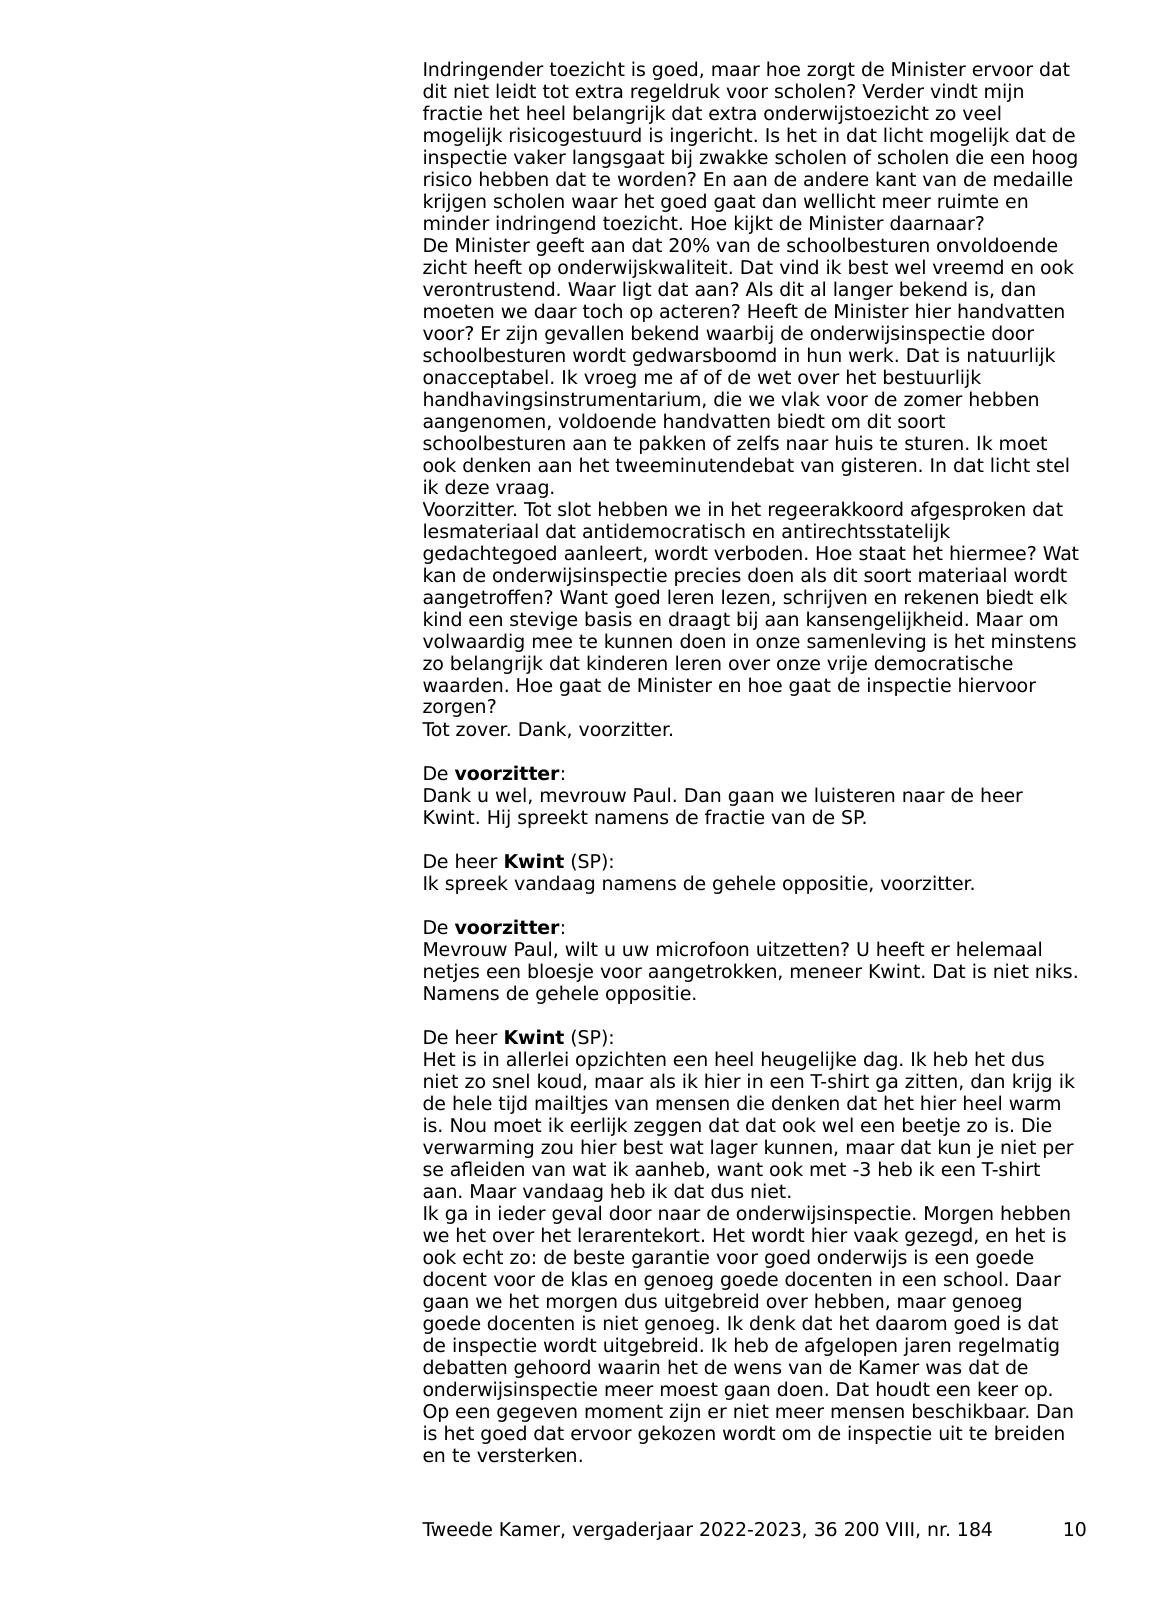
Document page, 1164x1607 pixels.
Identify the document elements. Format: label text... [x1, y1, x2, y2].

text Het is in allerlei opzichten een heel heugelijke dag. Ik heb het dus niet zo snel koud, maar als ik hier in een T-shirt ga zitten, dan krijg ik de hele tijd mailtjes van mensen die denken dat het hier heel warm is. Nou moet ik eerlijk zeggen dat dat ook wel een beetje zo is. Die verwarming zou hier best wat lager kunnen, maar dat kun je niet per se afleiden van wat ik aanheb, want ook met -3 heb ik een T-shirt aan. Maar vandaag heb ik dat dus niet. [422, 1049, 1087, 1203]
text Voorzitter. Tot slot hebben we in het regeerakkoord afgesproken dat lesmateriaal dat antidemocratisch en antirechtsstatelijk gedachtegoed aanleert, wordt verboden. Hoe staat het hiermee? Wat kan de onderwijsinspectie precies doen als dit soort materiaal wordt aangetroffen? Want goed leren lezen, schrijven en rekenen biedt elk kind een stevige basis en draagt bij aan kansengelijkheid. Maar om volwaardig mee te kunnen doen in onze samenleving is het minstens zo belangrijk dat kinderen leren over onze vrije democratische waarden. Hoe gaat de Minister en hoe gaat de inspectie hiervoor zorgen? [422, 499, 1087, 718]
text Ik ga in ieder geval door naar de onderwijsinspectie. Morgen hebben we het over het lerarentekort. Het wordt hier vaak gezegd, en het is ook echt zo: de beste garantie voor goed onderwijs is een goede docent voor de klas en genoeg goede docenten in een school. Daar gaan we het morgen dus uitgebreid over hebben, maar genoeg goede docenten is niet genoeg. Ik denk dat het daarom goed is dat de inspectie wordt uitgebreid. Ik heb de afgelopen jaren regelmatig debatten gehoord waarin het de wens van de Kamer was dat de onderwijsinspectie meer moest gaan doen. Dat houdt een keer op. Op een gegeven moment zijn er niet meer mensen beschikbaar. Dan is het goed dat ervoor gekozen wordt om de inspectie uit te breiden en te versterken. [422, 1203, 1087, 1467]
text Tot zover. Dank, voorzitter. [422, 718, 1087, 740]
text Indringender toezicht is goed, maar hoe zorgt de Minister ervoor dat dit niet leidt tot extra regeldruk voor scholen? Verder vindt mijn fractie het heel belangrijk dat extra onderwijstoezicht zo veel mogelijk risicogestuurd is ingericht. Is het in dat licht mogelijk dat de inspectie vaker langsgaat bij zwakke scholen of scholen die een hoog risico hebben dat te worden? En aan de andere kant van de medaille krijgen scholen waar het goed gaat dan wellicht meer ruimte en minder indringend toezicht. Hoe kijkt de Minister daarnaar? [422, 59, 1087, 235]
text De Minister geeft aan dat 20% van de schoolbesturen onvoldoende zicht heeft op onderwijskwaliteit. Dat vind ik best wel vreemd en ook verontrustend. Waar ligt dat aan? Als dit al langer bekend is, dan moeten we daar toch op acteren? Heeft de Minister hier handvatten voor? Er zijn gevallen bekend waarbij de onderwijsinspectie door schoolbesturen wordt gedwarsboomd in hun werk. Dat is natuurlijk onacceptabel. Ik vroeg me af of de wet over het bestuurlijk handhavingsinstrumentarium, die we vlak voor de zomer hebben aangenomen, voldoende handvatten biedt om dit soort schoolbesturen aan te pakken of zelfs naar huis te sturen. Ik moet ook denken aan het tweeminutendebat van gisteren. In dat licht stel ik deze vraag. [422, 235, 1087, 499]
text De voorzitter: [422, 763, 1087, 784]
text De heer Kwint (SP): [422, 851, 1087, 873]
text De voorzitter: [422, 917, 1087, 939]
text De heer Kwint (SP): [422, 1027, 1087, 1049]
text Mevrouw Paul, wilt u uw microfoon uitzetten? U heeft er helemaal netjes een bloesje voor aangetrokken, meneer Kwint. Dat is niet niks. Namens de gehele oppositie. [422, 939, 1087, 1005]
text Ik spreek vandaag namens de gehele oppositie, voorzitter. [422, 873, 1087, 895]
text Dank u wel, mevrouw Paul. Dan gaan we luisteren naar de heer Kwint. Hij spreekt namens de fractie van de SP. [422, 784, 1087, 828]
